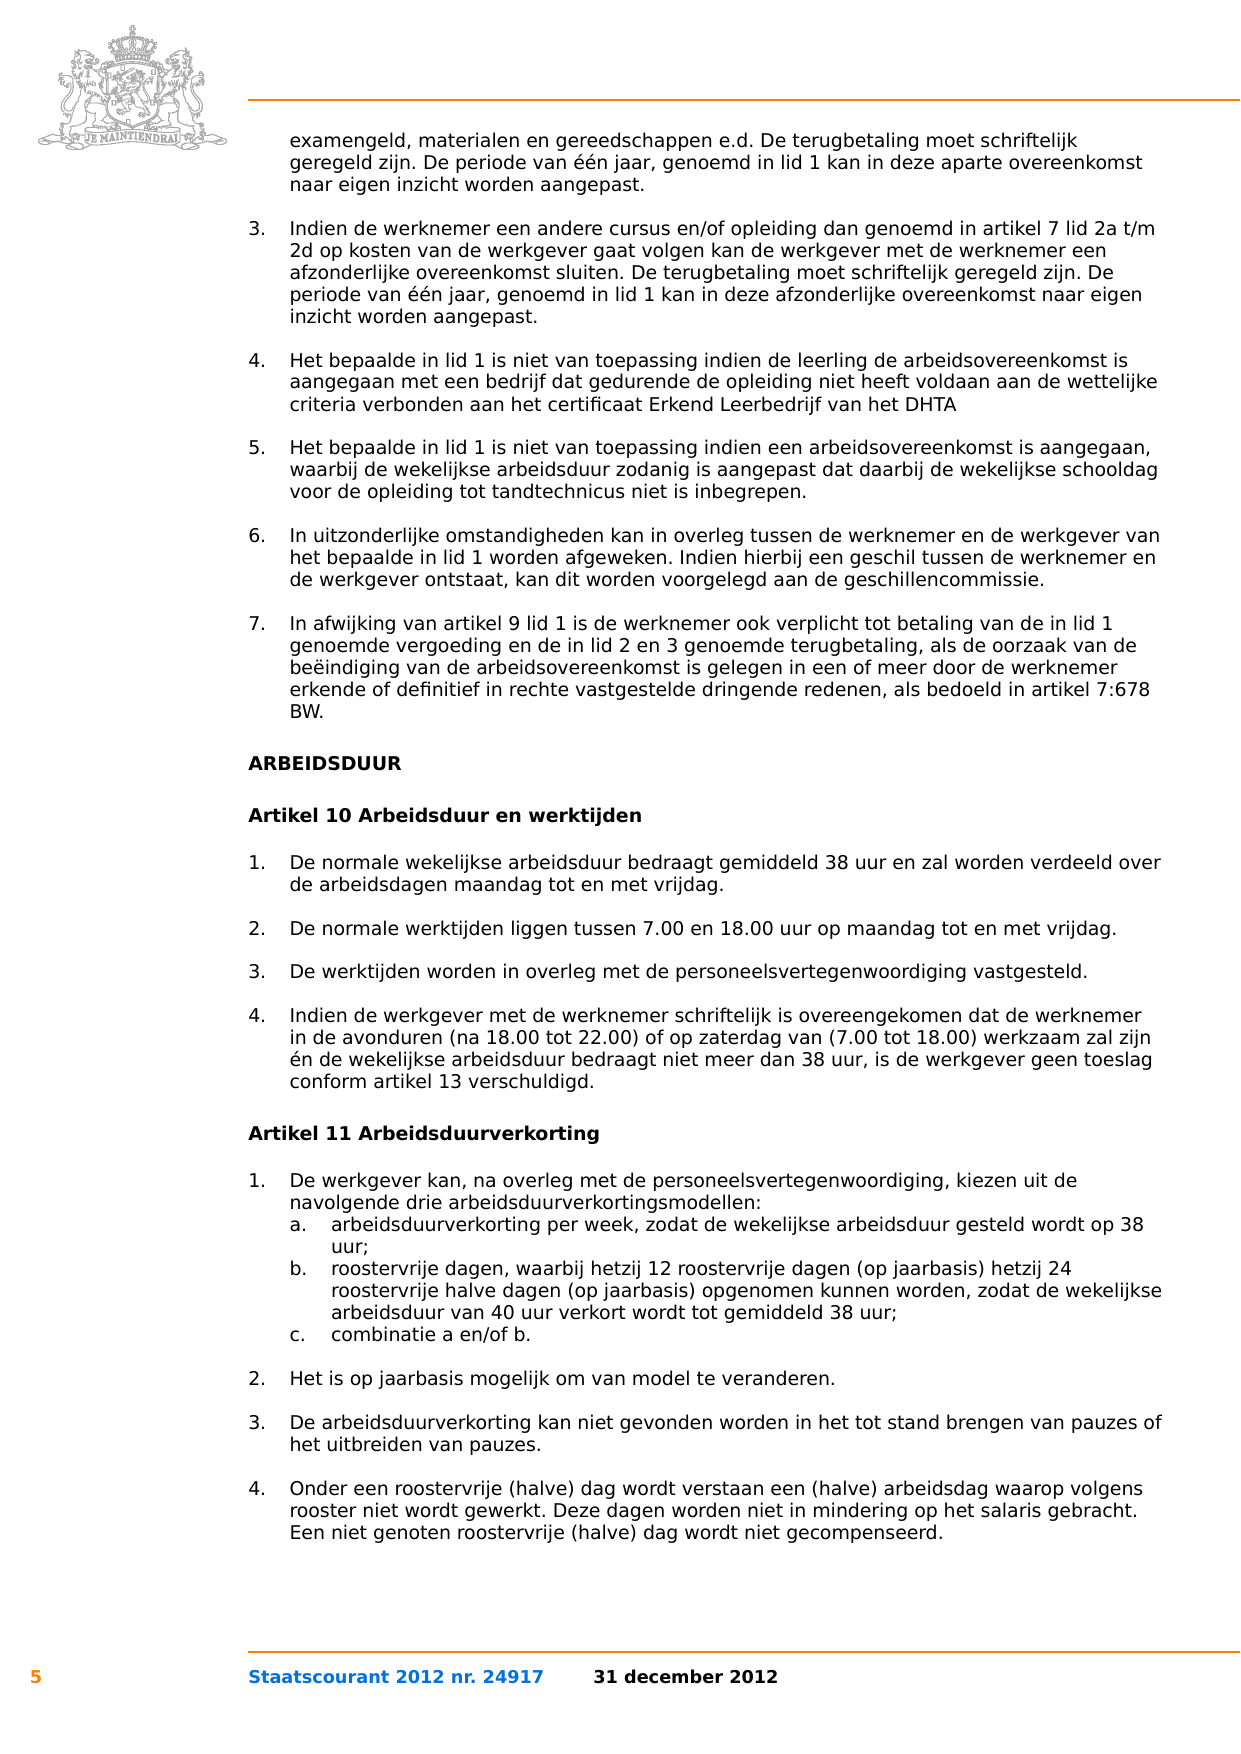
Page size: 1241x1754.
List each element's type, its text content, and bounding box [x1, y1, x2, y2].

text 3. De arbeidsduurverkorting kan niet gevonden worden in het tot stand brengen van pauzes of het uitbreiden van pauzes. [248, 1412, 1163, 1456]
text a. arbeidsduurverkorting per week, zodat de wekelijkse arbeidsduur gesteld wordt op 38 uur; [289, 1214, 1163, 1258]
text 4. Onder een roostervrije (halve) dag wordt verstaan een (halve) arbeidsdag waarop volgens rooster niet wordt gewerkt. Deze dagen worden niet in mindering op het salaris gebracht. Een niet genoten roostervrije (halve) dag wordt niet gecompenseerd. [248, 1478, 1163, 1543]
text 6. In uitzonderlijke omstandigheden kan in overleg tussen de werknemer en de werkgever van het bepaalde in lid 1 worden afgeweken. Indien hierbij een geschil tussen de werknemer en de werkgever ontstaat, kan dit worden voorgelegd aan de geschillencommissie. [248, 525, 1163, 591]
text 4. Het bepaalde in lid 1 is niet van toepassing indien de leerling de arbeidsovereenkomst is aangegaan met een bedrijf dat gedurende de opleiding niet heeft voldaan aan de wettelijke criteria verbonden aan het certificaat Erkend Leerbedrijf van het DHTA [248, 349, 1163, 415]
text 2. Het is op jaarbasis mogelijk om van model te veranderen. [248, 1368, 1163, 1390]
text 1. De werkgever kan, na overleg met de personeelsvertegenwoordiging, kiezen uit de navolgende drie arbeidsduurverkortingsmodellen: [248, 1170, 1163, 1214]
text examengeld, materialen en gereedschappen e.d. De terugbetaling moet schriftelijk geregeld zijn. De periode van één jaar, genoemd in lid 1 kan in deze aparte overeenkomst naar eigen inzicht worden aangepast. [248, 130, 1163, 196]
text 4. Indien de werkgever met de werknemer schriftelijk is overeengekomen dat de werknemer in de avonduren (na 18.00 tot 22.00) of op zaterdag van (7.00 tot 18.00) werkzaam zal zijn én de wekelijkse arbeidsduur bedraagt niet meer dan 38 uur, is de werkgever geen toeslag conform artikel 13 verschuldigd. [248, 1005, 1163, 1093]
text 7. In afwijking van artikel 9 lid 1 is de werknemer ook verplicht tot betaling van de in lid 1 genoemde vergoeding en de in lid 2 en 3 genoemde terugbetaling, als de oorzaak van de beëindiging van de arbeidsovereenkomst is gelegen in een of meer door de werknemer erkende of definitief in rechte vastgestelde dringende redenen, als bedoeld in artikel 7:678 BW. [248, 613, 1163, 723]
text 2. De normale werktijden liggen tussen 7.00 en 18.00 uur op maandag tot en met vrijdag. [248, 918, 1163, 939]
text 1. De normale wekelijkse arbeidsduur bedraagt gemiddeld 38 uur en zal worden verdeeld over de arbeidsdagen maandag tot en met vrijdag. [248, 852, 1163, 896]
text 3. Indien de werknemer een andere cursus en/of opleiding dan genoemd in artikel 7 lid 2a t/m 2d op kosten van de werkgever gaat volgen kan de werkgever met de werknemer een afzonderlijke overeenkomst sluiten. De terugbetaling moet schriftelijk geregeld zijn. De periode van één jaar, genoemd in lid 1 kan in deze afzonderlijke overeenkomst naar eigen inzicht worden aangepast. [248, 218, 1163, 328]
picture [38, 25, 227, 150]
text b. roostervrije dagen, waarbij hetzij 12 roostervrije dagen (op jaarbasis) hetzij 24 roostervrije halve dagen (op jaarbasis) opgenomen kunnen worden, zodat de wekelijkse arbeidsduur van 40 uur verkort wordt tot gemiddeld 38 uur; [289, 1258, 1163, 1324]
text 3. De werktijden worden in overleg met de personeelsvertegenwoordiging vastgesteld. [248, 961, 1163, 983]
subtitle Artikel 11 Arbeidsduurverkorting [248, 1123, 1163, 1145]
text c. combinatie a en/of b. [289, 1324, 1163, 1346]
subtitle Artikel 10 Arbeidsduur en werktijden [248, 805, 1163, 827]
subtitle ARBEIDSDUUR [248, 753, 1163, 775]
text 5. Het bepaalde in lid 1 is niet van toepassing indien een arbeidsovereenkomst is aangegaan, waarbij de wekelijkse arbeidsduur zodanig is aangepast dat daarbij de wekelijkse schooldag voor de opleiding tot tandtechnicus niet is inbegrepen. [248, 437, 1163, 503]
